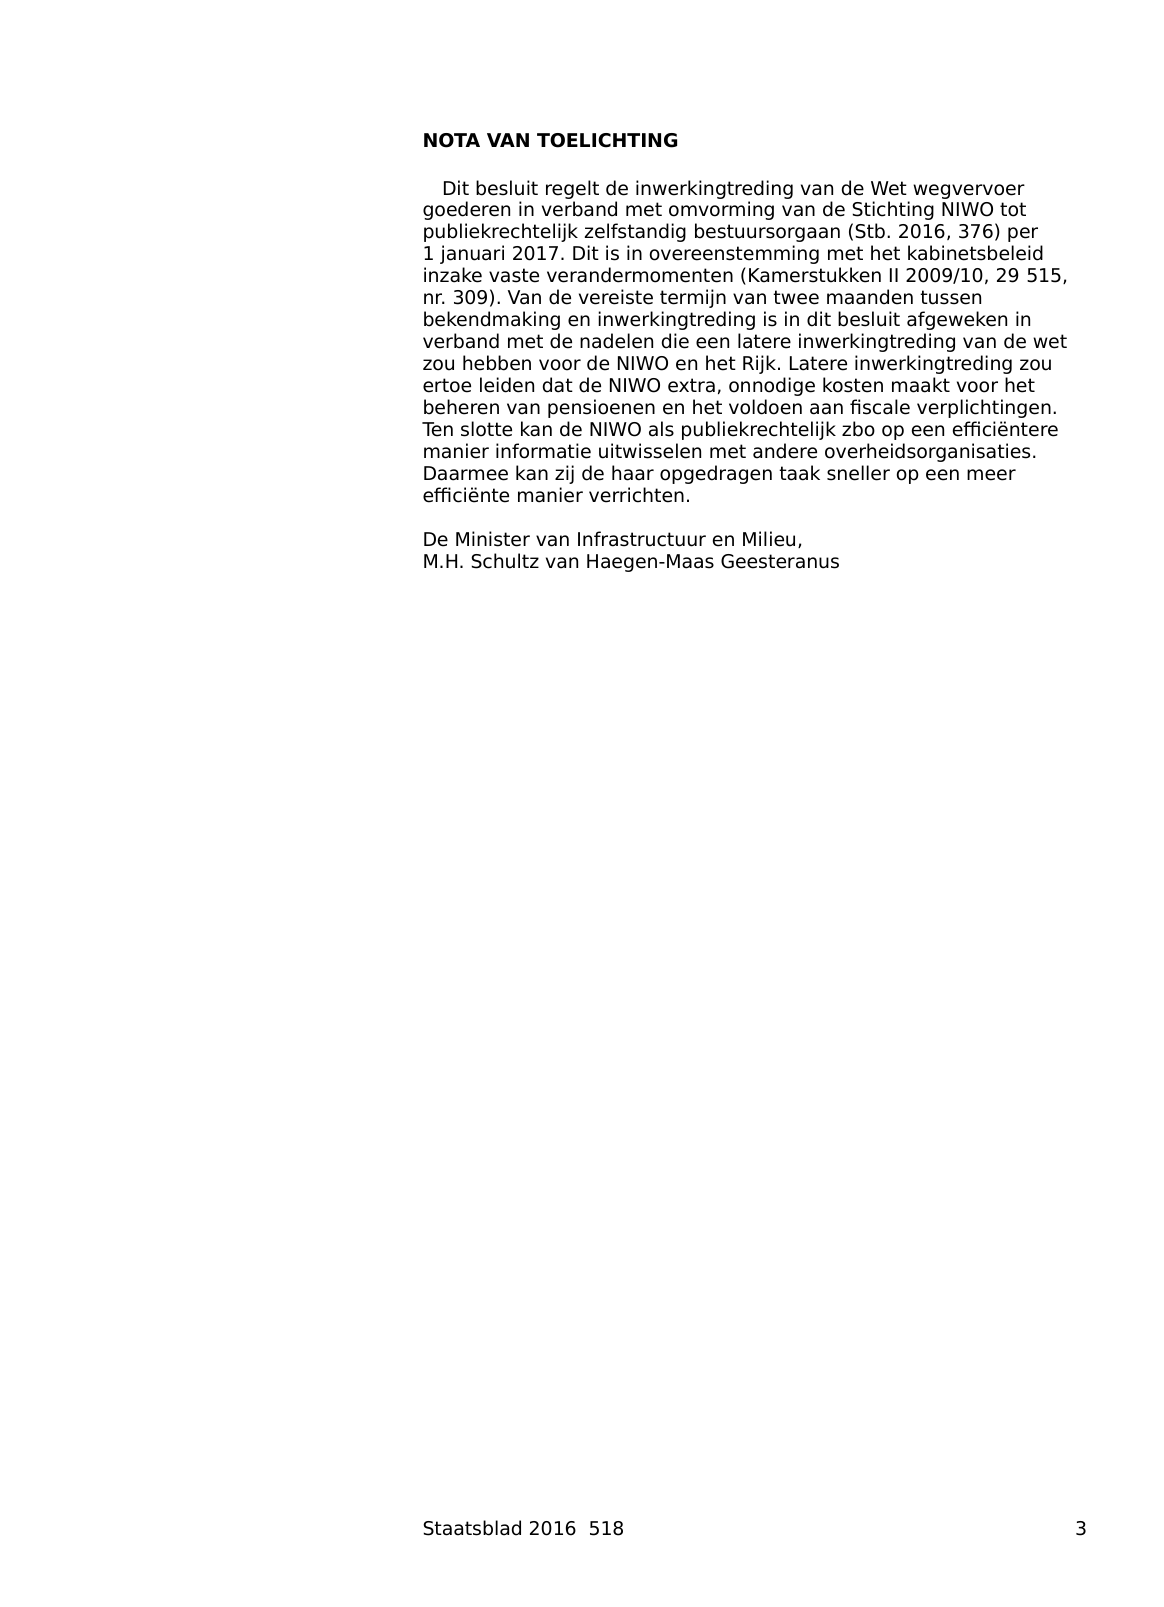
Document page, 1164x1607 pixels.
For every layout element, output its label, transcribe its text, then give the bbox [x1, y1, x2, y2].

subtitle NOTA VAN TOELICHTING [422, 130, 1087, 152]
text De Minister van Infrastructuur en Milieu, M.H. Schultz van Haegen-Maas Geesteranus [422, 529, 1087, 573]
text Dit besluit regelt de inwerkingtreding van de Wet wegvervoer goederen in verband met omvorming van de Stichting NIWO tot publiekrechtelijk zelfstandig bestuursorgaan (Stb. 2016, 376) per 1 januari 2017. Dit is in overeenstemming met het kabinetsbeleid inzake vaste verandermomenten (Kamerstukken II 2009/10, 29 515, nr. 309). Van de vereiste termijn van twee maanden tussen bekendmaking en inwerkingtreding is in dit besluit afgeweken in verband met de nadelen die een latere inwerkingtreding van de wet zou hebben voor de NIWO en het Rijk. Latere inwerkingtreding zou ertoe leiden dat de NIWO extra, onnodige kosten maakt voor het beheren van pensioenen en het voldoen aan fiscale verplichtingen. Ten slotte kan de NIWO als publiekrechtelijk zbo op een efficiëntere manier informatie uitwisselen met andere overheidsorganisaties. Daarmee kan zij de haar opgedragen taak sneller op een meer efficiënte manier verrichten. [422, 177, 1087, 507]
